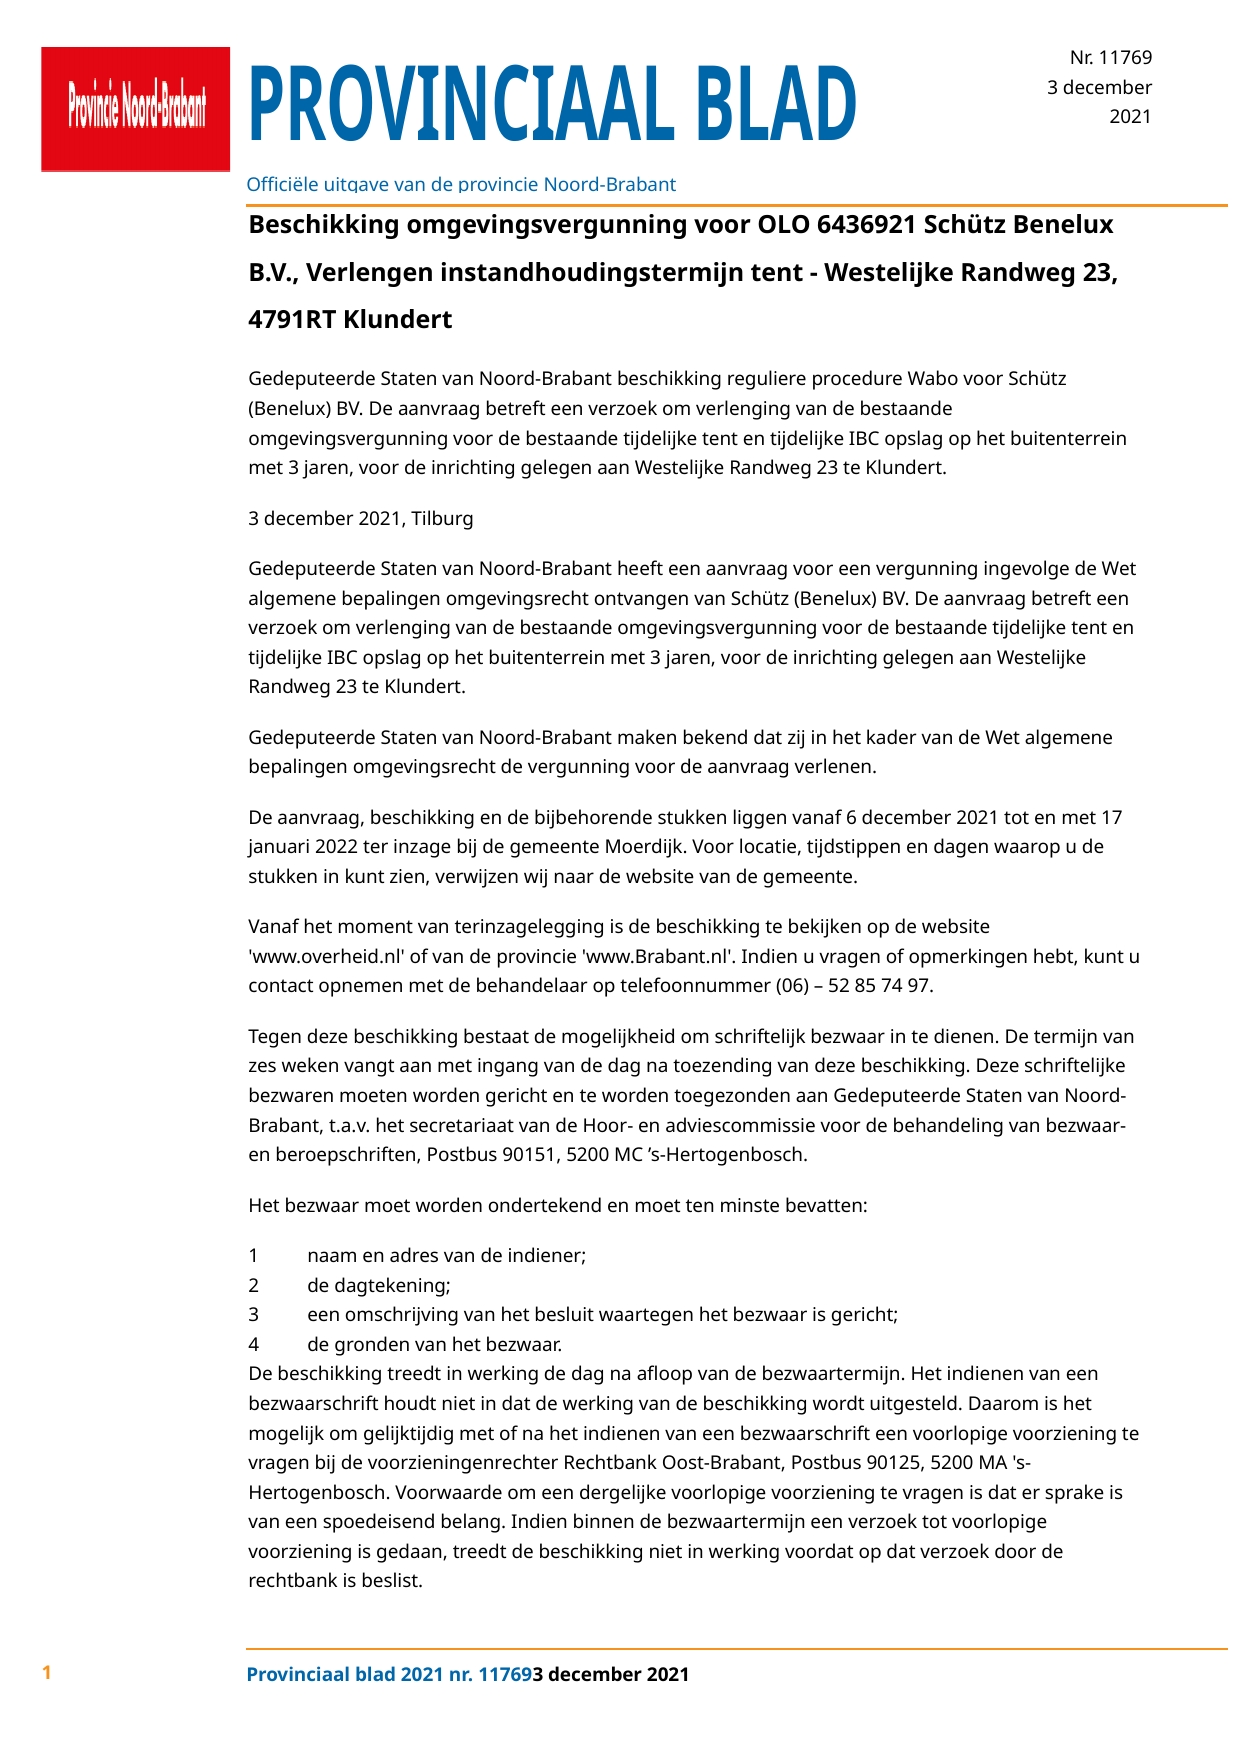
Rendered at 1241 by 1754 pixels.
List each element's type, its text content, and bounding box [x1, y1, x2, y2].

list de dagtekening; [248, 1272, 1152, 1297]
text De aanvraag, beschikking en de bijbehorende stukken liggen vanaf 6 december 2021 tot en met 17 januari 2022 ter inzage bij de gemeente Moerdijk. Voor locatie, tijdstippen en dagen waarop u de stukken in kunt zien, verwijzen wij naar de website van de gemeente. [248, 804, 1152, 889]
list de gronden van het bezwaar. [248, 1331, 1152, 1357]
text De beschikking treedt in werking de dag na afloop van de bezwaartermijn. Het indienen van een bezwaarschrift houdt niet in dat de werking van de beschikking wordt uitgesteld. Daarom is het mogelijk om gelijktijdig met of na het indienen van een bezwaarschrift een voorlopige voorziening te vragen bij de voorzieningenrechter Rechtbank Oost-Brabant, Postbus 90125, 5200 MA 's-Hertogenbosch. Voorwaarde om een dergelijke voorlopige voorziening te vragen is dat er sprake is van een spoedeisend belang. Indien binnen de bezwaartermijn een verzoek tot voorlopige voorziening is gedaan, treedt de beschikking niet in werking voordat op dat verzoek door de rechtbank is beslist. [248, 1361, 1152, 1593]
text 3 december 2021, Tilburg [248, 505, 1152, 530]
list een omschrijving van het besluit waartegen het bezwaar is gericht; [248, 1301, 1152, 1327]
picture [41, 47, 231, 172]
text Gedeputeerde Staten van Noord-Brabant heeft een aanvraag voor een vergunning ingevolge de Wet algemene bepalingen omgevingsrecht ontvangen van Schütz (Benelux) BV. De aanvraag betreft een verzoek om verlenging van de bestaande omgevingsvergunning voor de bestaande tijdelijke tent en tijdelijke IBC opslag op het buitenterrein met 3 jaren, voor de inrichting gelegen aan Westelijke Randweg 23 te Klundert. [248, 555, 1152, 699]
text Gedeputeerde Staten van Noord-Brabant beschikking reguliere procedure Wabo voor Schütz (Benelux) BV. De aanvraag betreft een verzoek om verlenging van de bestaande omgevingsvergunning voor de bestaande tijdelijke tent en tijdelijke IBC opslag op het buitenterrein met 3 jaren, voor de inrichting gelegen aan Westelijke Randweg 23 te Klundert. [248, 366, 1152, 480]
text Het bezwaar moet worden ondertekend en moet ten minste bevatten: [248, 1192, 1152, 1217]
text Vanaf het moment van terinzagelegging is de beschikking te bekijken op de website 'www.overheid.nl' of van de provincie 'www.Brabant.nl'. Indien u vragen of opmerkingen hebt, kunt u contact opnemen met de behandelaar op telefoonnummer (06) – 52 85 74 97. [248, 913, 1152, 998]
text Gedeputeerde Staten van Noord-Brabant maken bekend dat zij in het kader van de Wet algemene bepalingen omgevingsrecht de vergunning voor de aanvraag verlenen. [248, 724, 1152, 779]
text Beschikking omgevingsvergunning voor OLO 6436921 Schütz Benelux B.V., Verlengen instandhoudingstermijn tent - Westelijke Randweg 23, 4791RT Klundert [248, 207, 1152, 336]
list naam en adres van de indiener; [248, 1242, 1152, 1268]
text Tegen deze beschikking bestaat de mogelijkheid om schriftelijk bezwaar in te dienen. De termijn van zes weken vangt aan met ingang van de dag na toezending van deze beschikking. Deze schriftelijke bezwaren moeten worden gericht en te worden toegezonden aan Gedeputeerde Staten van Noord-Brabant, t.a.v. het secretariaat van de Hoor- en adviescommissie voor de behandeling van bezwaar- en beroepschriften, Postbus 90151, 5200 MC ’s-Hertogenbosch. [248, 1023, 1152, 1167]
